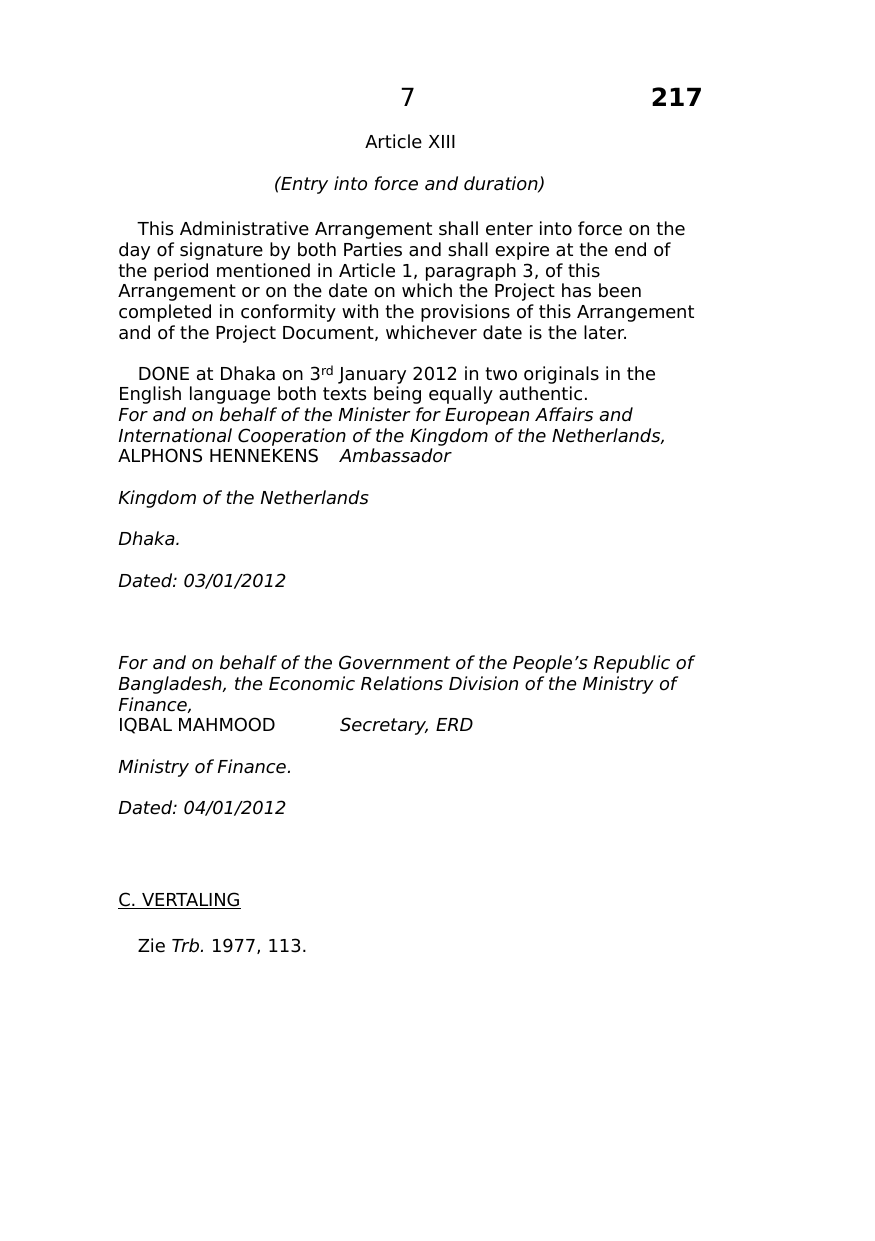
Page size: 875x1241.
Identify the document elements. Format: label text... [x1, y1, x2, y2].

text For and on behalf of the Minister for European Affairs and International Cooperation of the Kingdom of the Netherlands, ALPHONS HENNEKENS Ambassador Kingdom of the Netherlands Dhaka. Dated: 03/01/2012 [118, 405, 703, 633]
text DONE at Dhaka on 3rd January 2012 in two originals in the English language both texts being equally authentic. [118, 363, 703, 405]
subtitle C. VERTALING [118, 890, 703, 911]
text This Administrative Arrangement shall enter into force on the day of signature by both Parties and shall expire at the end of the period mentioned in Article 1, paragraph 3, of this Arrangement or on the date on which the Project has been completed in conformity with the provisions of this Arrangement and of the Project Document, whichever date is the later. [118, 219, 703, 343]
text Zie Trb. 1977, 113. [118, 936, 703, 957]
subtitle Article XIII (Entry into force and duration) [118, 132, 703, 194]
text For and on behalf of the Government of the People’s Republic of Bangladesh, the Economic Relations Division of the Ministry of Finance, IQBAL MAHMOOD Secretary, ERD Ministry of Finance. Dated: 04/01/2012 [118, 653, 703, 860]
